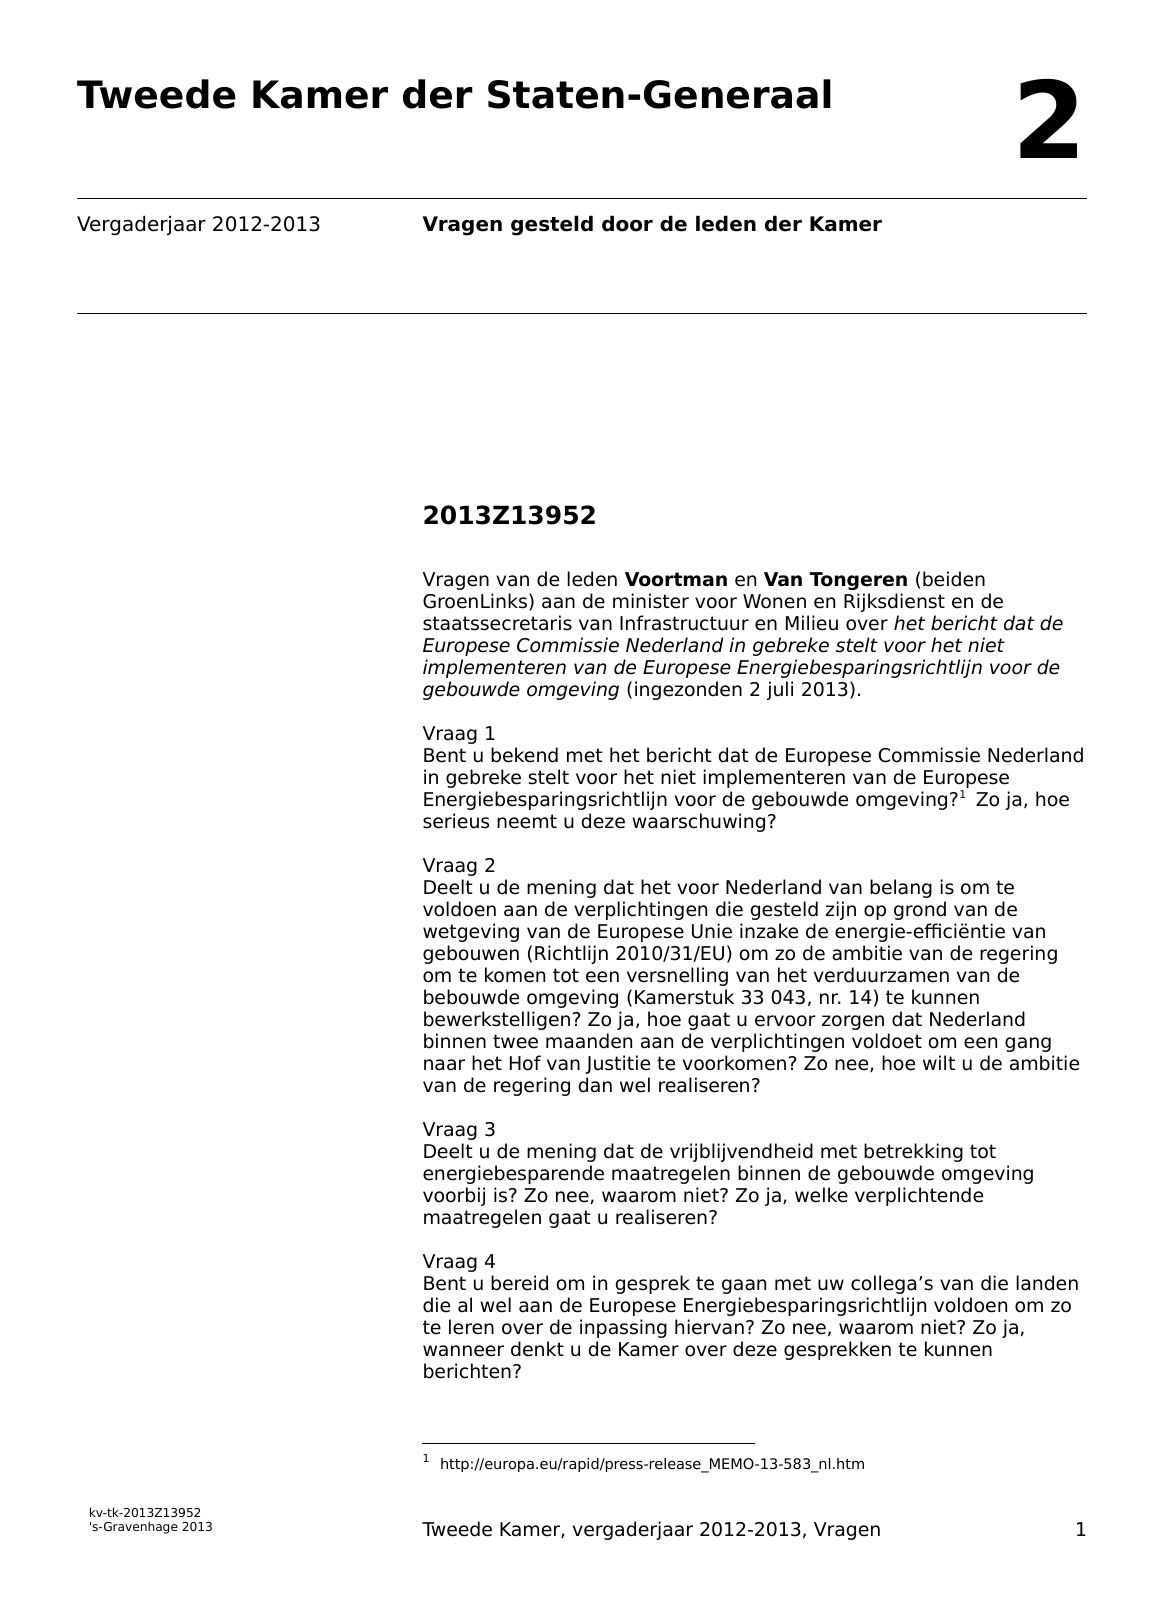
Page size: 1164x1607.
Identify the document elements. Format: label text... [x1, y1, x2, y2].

text Bent u bekend met het bericht dat de Europese Commissie Nederland in gebreke stelt voor het niet implementeren van de Europese Energiebesparingsrichtlijn voor de gebouwde omgeving? Zo ja, hoe serieus neemt u deze waarschuwing? [422, 745, 1087, 833]
text Vraag 3 [422, 1119, 1087, 1141]
table_header Tweede Kamer der Staten-Generaal [77, 59, 886, 198]
text Vragen van de leden Voortman en Van Tongeren (beiden GroenLinks) aan de minister voor Wonen en Rijksdienst en de staatssecretaris van Infrastructuur en Milieu over het bericht dat de Europese Commissie Nederland in gebreke stelt voor het niet implementeren van de Europese Energiebesparingsrichtlijn voor de gebouwde omgeving (ingezonden 2 juli 2013). [422, 569, 1087, 701]
table_header 2 [886, 59, 1087, 198]
table_cell Vragen gesteld door de leden der Kamer [422, 199, 1087, 313]
text kv-tk-2013Z13952 [88, 1506, 323, 1520]
table_cell Vergaderjaar 2012-2013 [77, 199, 422, 313]
text Vraag 4 [422, 1251, 1087, 1273]
text 's-Gravenhage 2013 [88, 1520, 323, 1534]
text 2013Z13952 [422, 501, 1087, 531]
text Bent u bereid om in gesprek te gaan met uw collega’s van die landen die al wel aan de Europese Energiebesparingsrichtlijn voldoen om zo te leren over de inpassing hiervan? Zo nee, waarom niet? Zo ja, wanneer denkt u de Kamer over deze gesprekken te kunnen berichten? [422, 1273, 1087, 1383]
text Vraag 1 [422, 723, 1087, 745]
text Deelt u de mening dat de vrijblijvendheid met betrekking tot energiebesparende maatregelen binnen de gebouwde omgeving voorbij is? Zo nee, waarom niet? Zo ja, welke verplichtende maatregelen gaat u realiseren? [422, 1141, 1087, 1229]
text http://europa.eu/rapid/press-release_MEMO-13-583_nl.htm [422, 1452, 1087, 1474]
text Vraag 2 [422, 855, 1087, 877]
text Deelt u de mening dat het voor Nederland van belang is om te voldoen aan de verplichtingen die gesteld zijn op grond van de wetgeving van de Europese Unie inzake de energie-efficiëntie van gebouwen (Richtlijn 2010/31/EU) om zo de ambitie van de regering om te komen tot een versnelling van het verduurzamen van de bebouwde omgeving (Kamerstuk 33 043, nr. 14) te kunnen bewerkstelligen? Zo ja, hoe gaat u ervoor zorgen dat Nederland binnen twee maanden aan de verplichtingen voldoet om een gang naar het Hof van Justitie te voorkomen? Zo nee, hoe wilt u de ambitie van de regering dan wel realiseren? [422, 877, 1087, 1097]
